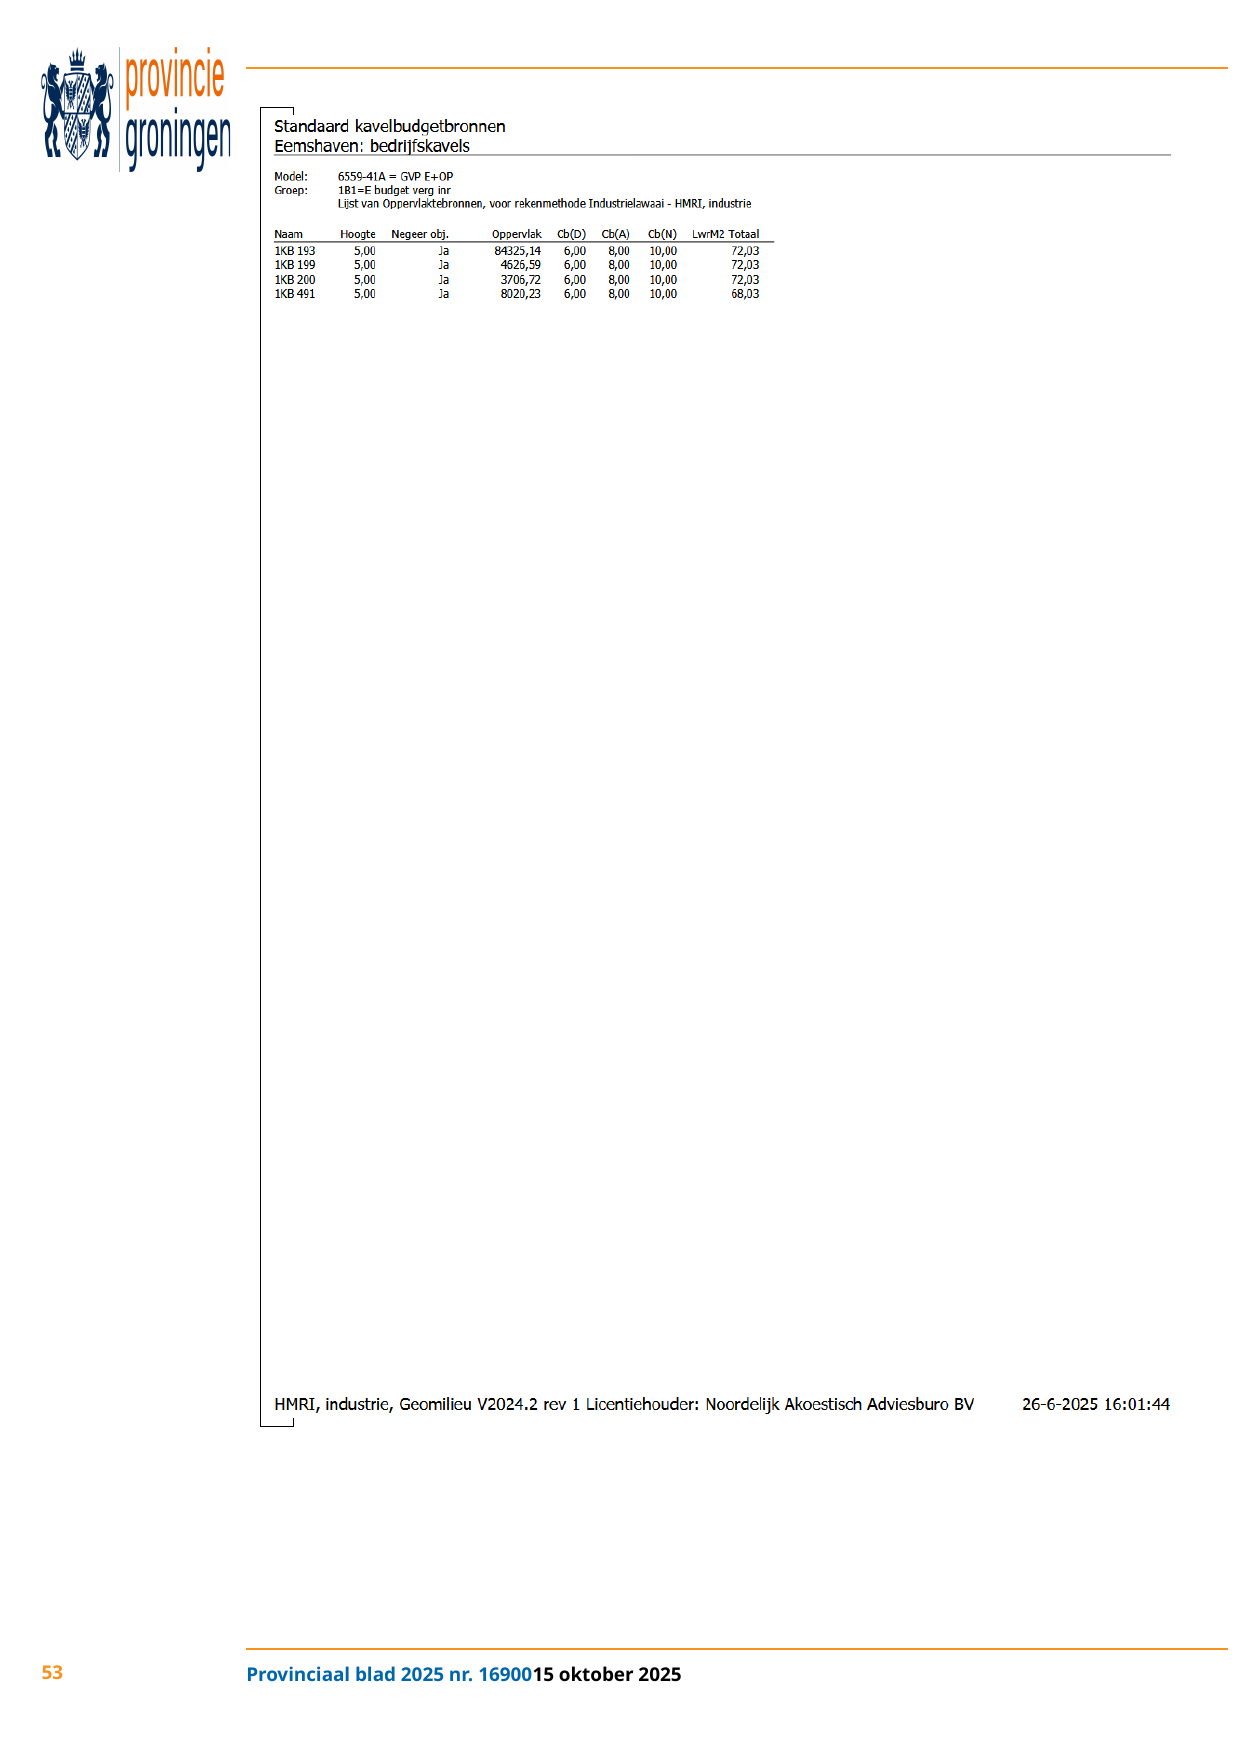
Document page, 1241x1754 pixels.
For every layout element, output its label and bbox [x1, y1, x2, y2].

picture [268, 115, 1173, 1418]
picture [41, 47, 231, 172]
